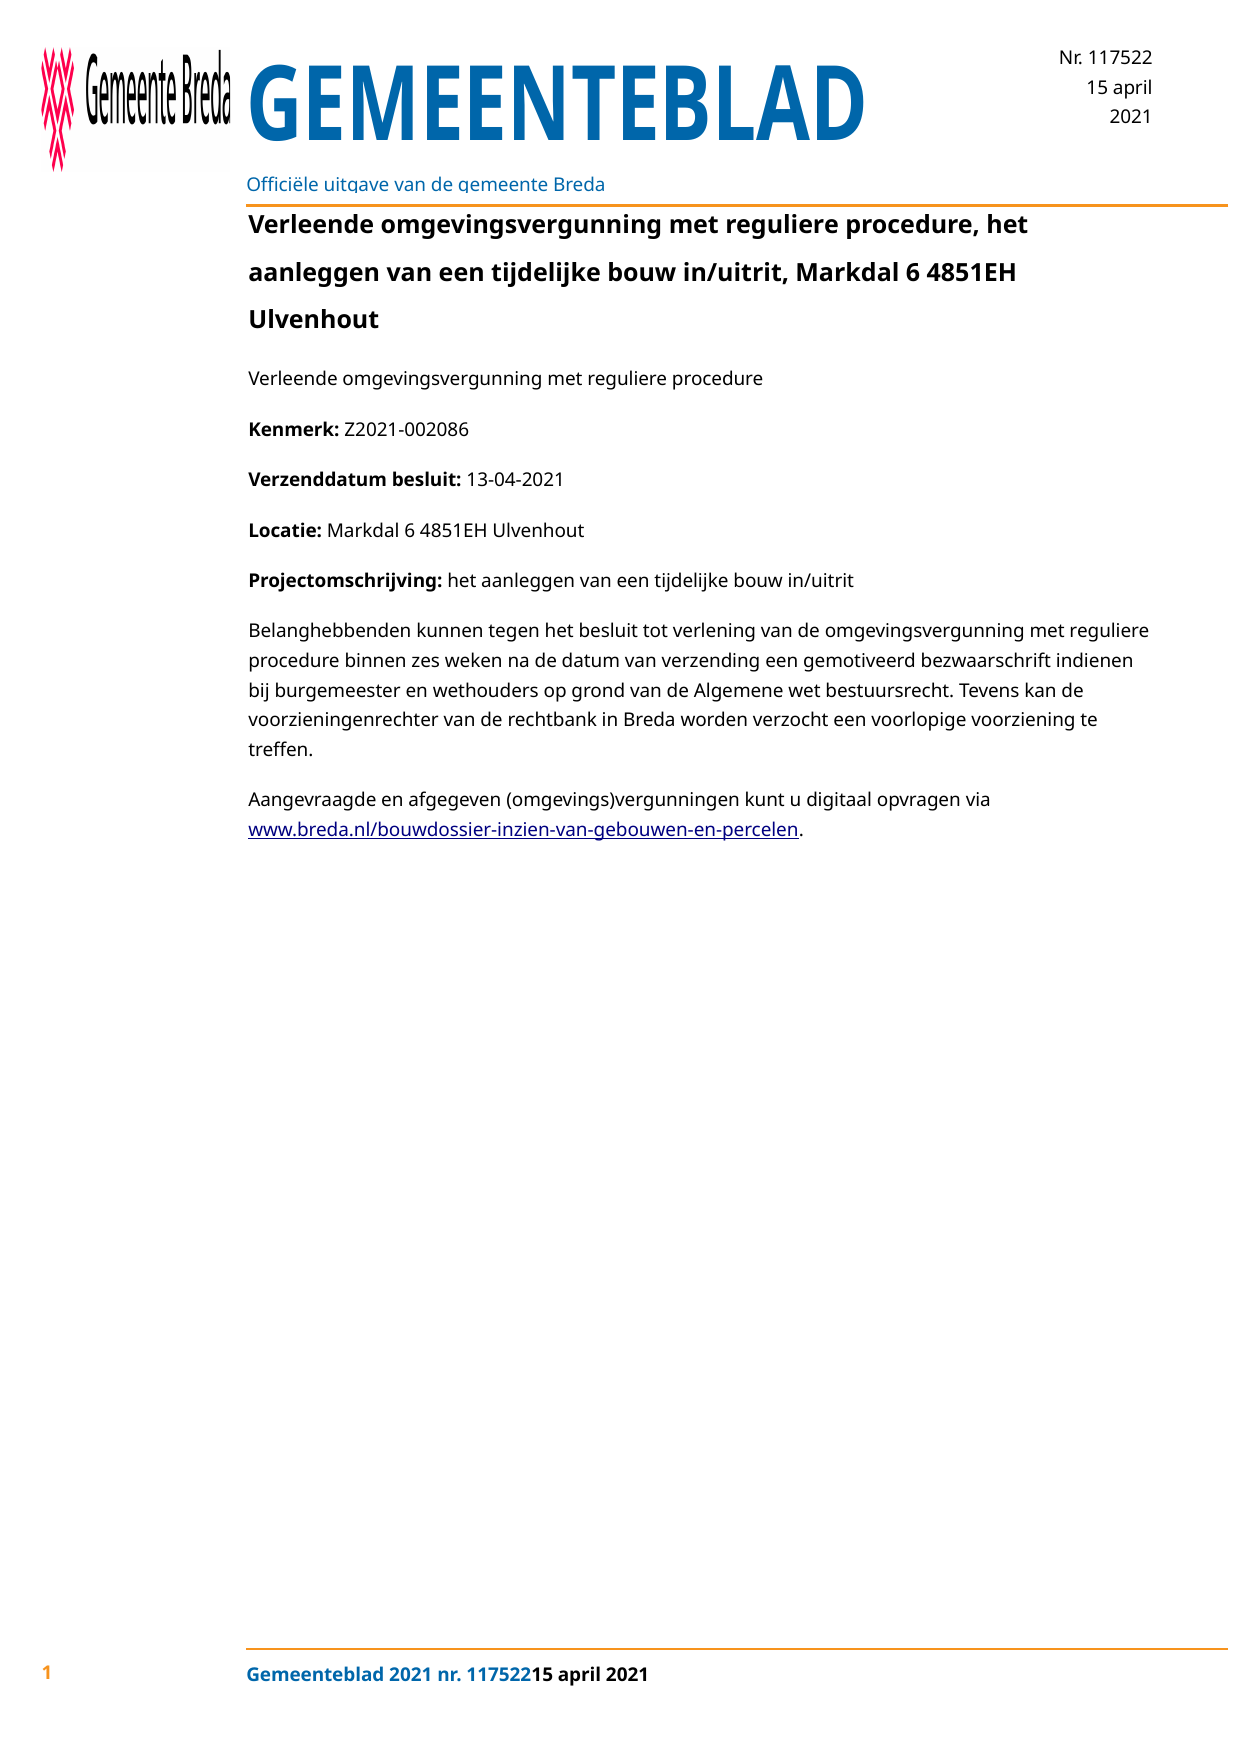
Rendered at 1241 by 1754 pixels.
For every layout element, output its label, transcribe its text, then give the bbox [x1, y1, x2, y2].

text Projectomschrijving: het aanleggen van een tijdelijke bouw in/uitrit [248, 567, 1152, 593]
text Kenmerk: Z2021-002086 [248, 416, 1152, 442]
text Verleende omgevingsvergunning met reguliere procedure [248, 366, 1152, 391]
text Verzenddatum besluit: 13-04-2021 [248, 466, 1152, 492]
text Aangevraagde en afgegeven (omgevings)vergunningen kunt u digitaal opvragen via www.breda.nl/bouwdossier-inzien-van-gebouwen-en-percelen. [248, 786, 1152, 842]
text Belanghebbenden kunnen tegen het besluit tot verlening van de omgevingsvergunning met reguliere procedure binnen zes weken na de datum van verzending een gemotiveerd bezwaarschrift indienen bij burgemeester en wethouders op grond van de Algemene wet bestuursrecht. Tevens kan de voorzieningenrechter van de rechtbank in Breda worden verzocht een voorlopige voorziening te treffen. [248, 618, 1152, 762]
picture [41, 47, 231, 172]
text Verleende omgevingsvergunning met reguliere procedure, het aanleggen van een tijdelijke bouw in/uitrit, Markdal 6 4851EH Ulvenhout [248, 207, 1152, 336]
text Locatie: Markdal 6 4851EH Ulvenhout [248, 517, 1152, 542]
